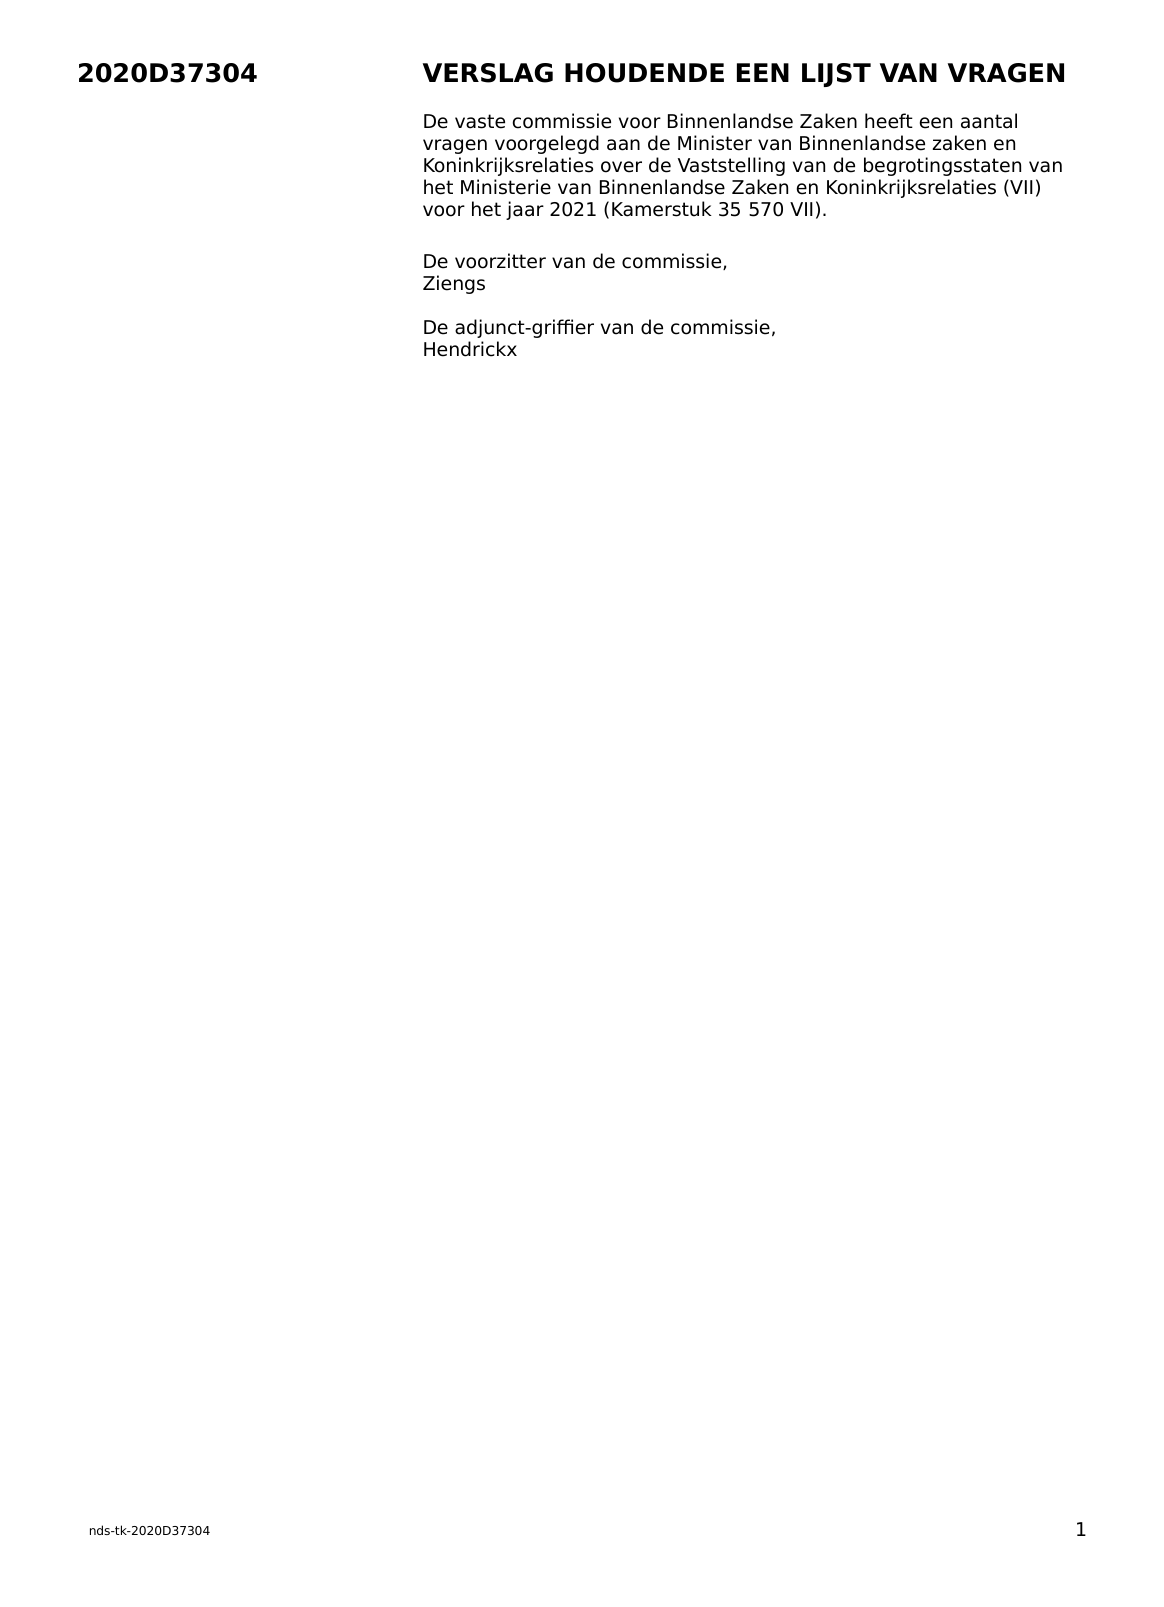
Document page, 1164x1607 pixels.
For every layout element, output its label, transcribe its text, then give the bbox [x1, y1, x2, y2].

text nds-tk-2020D37304 [88, 1524, 323, 1538]
text De vaste commissie voor Binnenlandse Zaken heeft een aantal vragen voorgelegd aan de Minister van Binnenlandse zaken en Koninkrijksrelaties over de Vaststelling van de begrotingsstaten van het Ministerie van Binnenlandse Zaken en Koninkrijksrelaties (VII) voor het jaar 2021 (Kamerstuk 35 570 VII). [422, 111, 1087, 221]
text 2020D37304 VERSLAG HOUDENDE EEN LIJST VAN VRAGEN [77, 59, 1087, 89]
text De voorzitter van de commissie, Ziengs [422, 251, 1087, 295]
text De adjunct-griffier van de commissie, Hendrickx [422, 317, 1087, 361]
